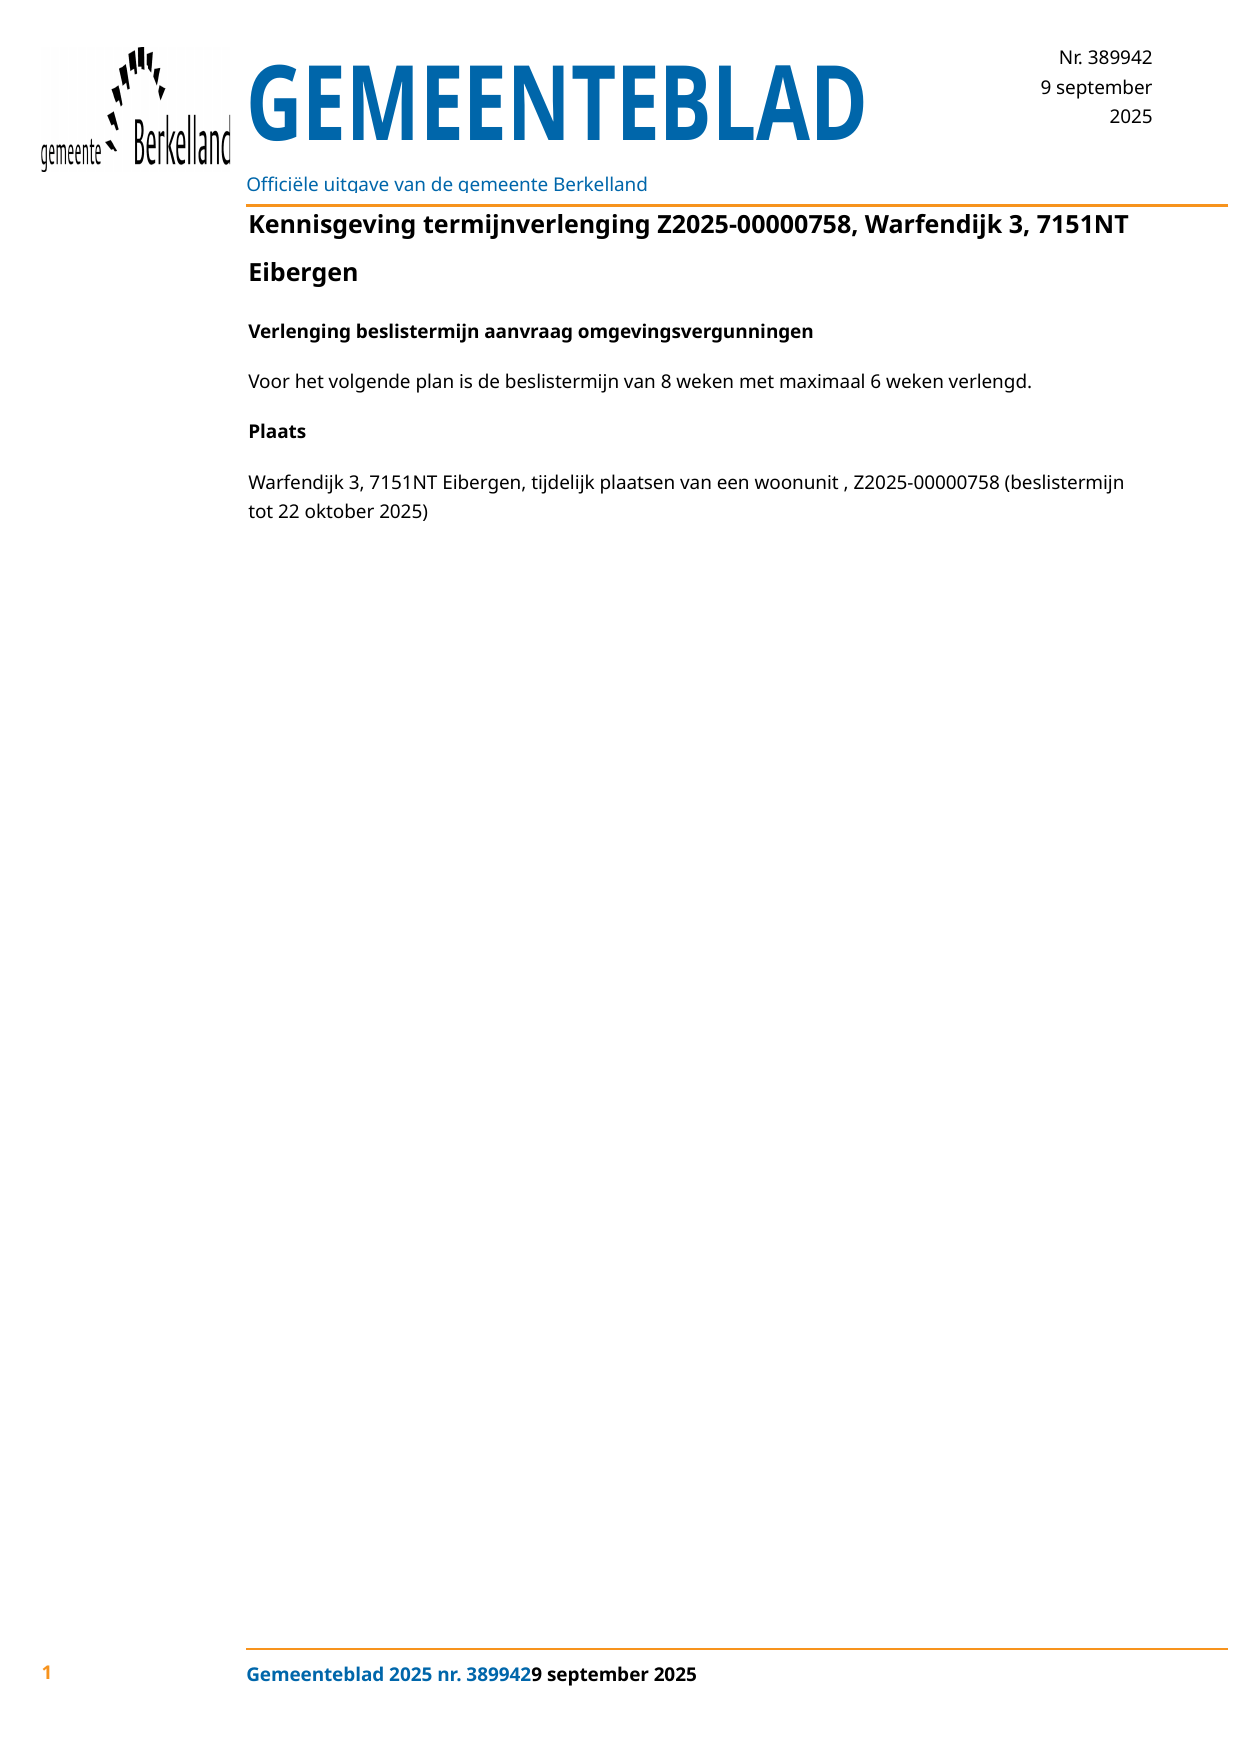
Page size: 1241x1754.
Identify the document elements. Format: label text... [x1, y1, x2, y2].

picture [41, 47, 231, 172]
text Warfendijk 3, 7151NT Eibergen, tijdelijk plaatsen van een woonunit , Z2025-00000758 (beslistermijn tot 22 oktober 2025) [248, 469, 1152, 524]
text Kennisgeving termijnverlenging Z2025-00000758, Warfendijk 3, 7151NT Eibergen [248, 207, 1152, 288]
text Verlenging beslistermijn aanvraag omgevingsvergunningen [248, 318, 1152, 344]
text Voor het volgende plan is de beslistermijn van 8 weken met maximaal 6 weken verlengd. [248, 368, 1152, 394]
text Plaats [248, 419, 1152, 444]
